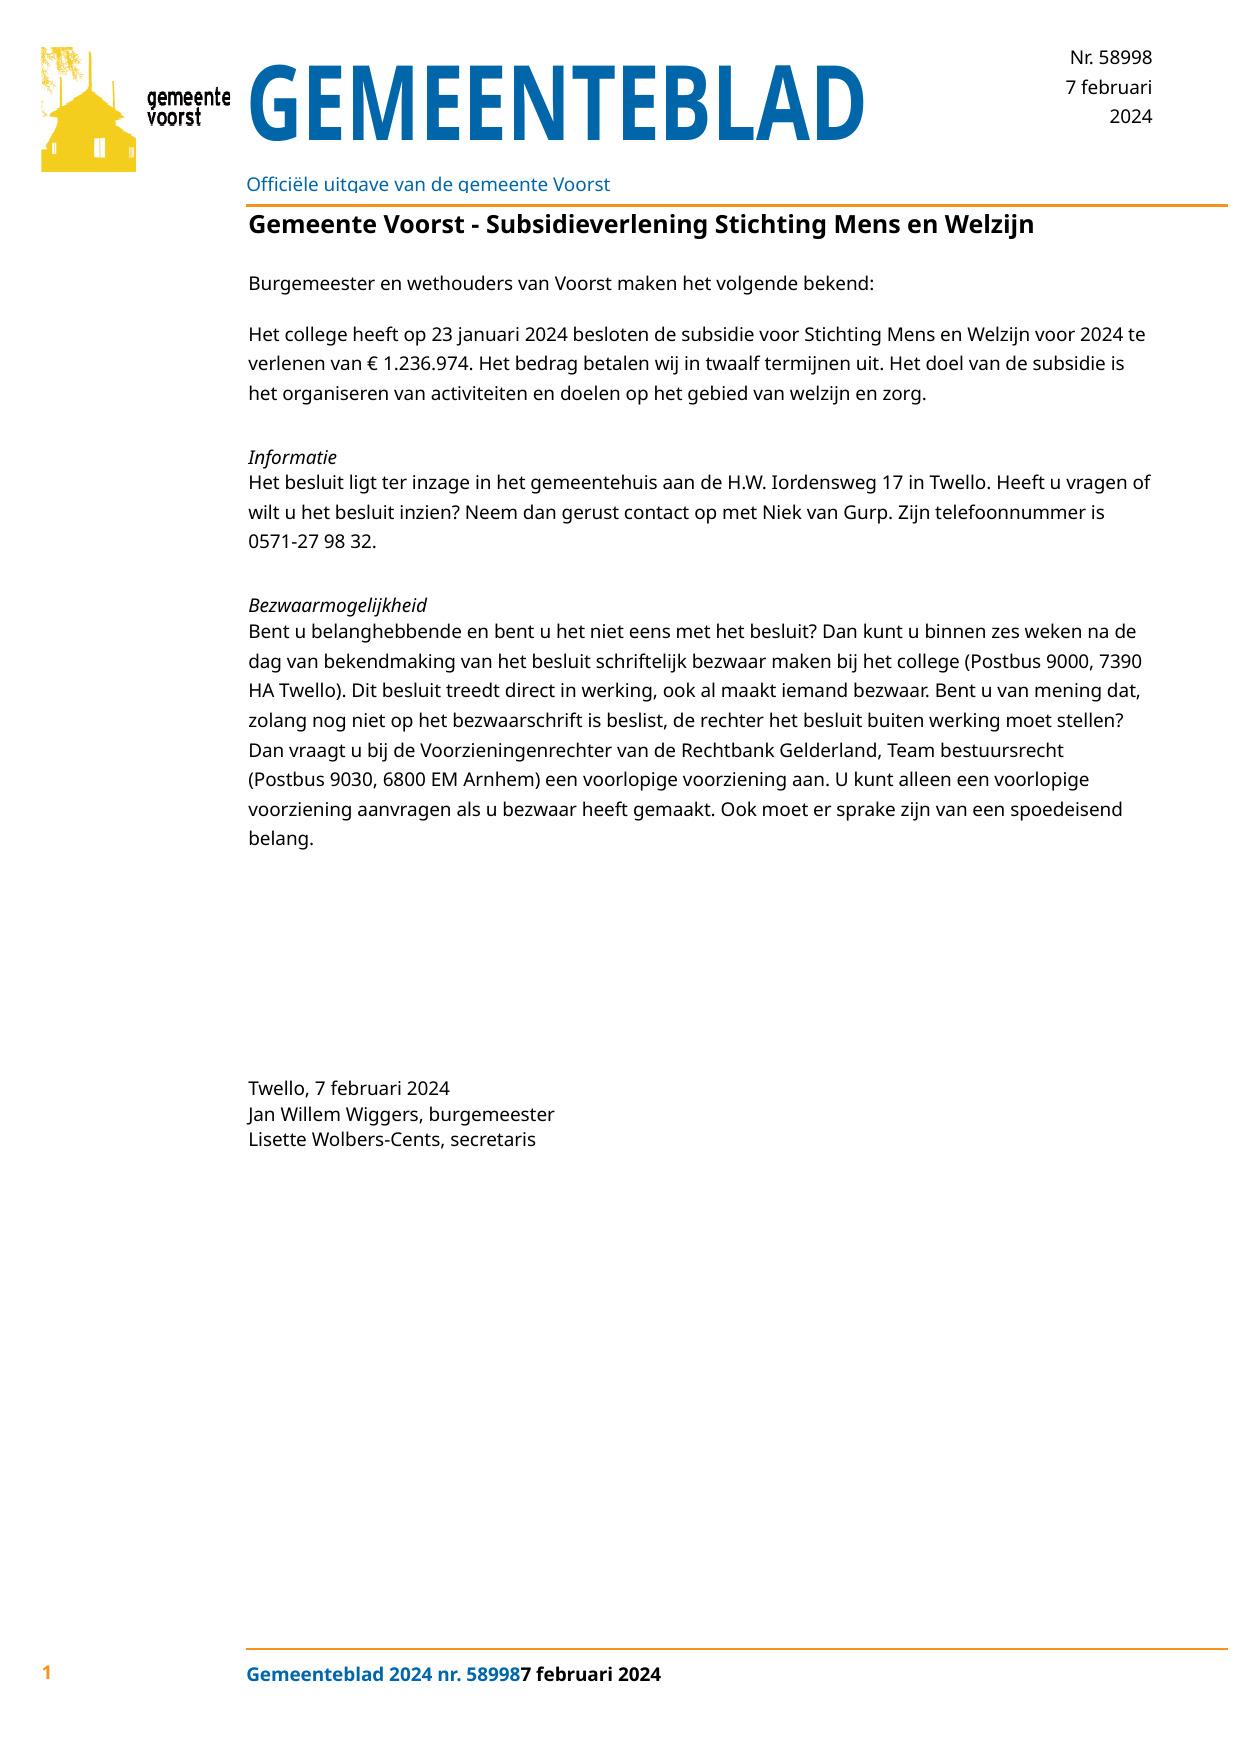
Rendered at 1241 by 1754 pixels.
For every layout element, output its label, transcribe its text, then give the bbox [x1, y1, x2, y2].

text Bent u belanghebbende en bent u het niet eens met het besluit? Dan kunt u binnen zes weken na de dag van bekendmaking van het besluit schriftelijk bezwaar maken bij het college (Postbus 9000, 7390 HA Twello). Dit besluit treedt direct in werking, ook al maakt iemand bezwaar. Bent u van mening dat, zolang nog niet op het bezwaarschrift is beslist, de rechter het besluit buiten werking moet stellen? Dan vraagt u bij de Voorzieningenrechter van de Rechtbank Gelderland, Team bestuursrecht (Postbus 9030, 6800 EM Arnhem) een voorlopige voorziening aan. U kunt alleen een voorlopige voorziening aanvragen als u bezwaar heeft gemaakt. Ook moet er sprake zijn van een spoedeisend belang. [248, 618, 1152, 851]
text Het college heeft op 23 januari 2024 besloten de subsidie voor Stichting Mens en Welzijn voor 2024 te verlenen van € 1.236.974. Het bedrag betalen wij in twaalf termijnen uit. Het doel van de subsidie is het organiseren van activiteiten en doelen op het gebied van welzijn en zorg. [248, 321, 1152, 406]
text Jan Willem Wiggers, burgemeester [248, 1101, 1152, 1126]
picture [41, 47, 231, 172]
text Twello, 7 februari 2024 [248, 1075, 1152, 1101]
text Informatie [248, 444, 1152, 469]
text Lisette Wolbers-Cents, secretaris [248, 1126, 1152, 1152]
text Het besluit ligt ter inzage in het gemeentehuis aan de H.W. Iordensweg 17 in Twello. Heeft u vragen of wilt u het besluit inzien? Neem dan gerust contact op met Niek van Gurp. Zijn telefoonnummer is 0571-27 98 32. [248, 469, 1152, 554]
text Burgemeester en wethouders van Voorst maken het volgende bekend: [248, 270, 1152, 296]
text Gemeente Voorst - Subsidieverlening Stichting Mens en Welzijn [248, 207, 1152, 241]
text Bezwaarmogelijkheid [248, 593, 1152, 618]
